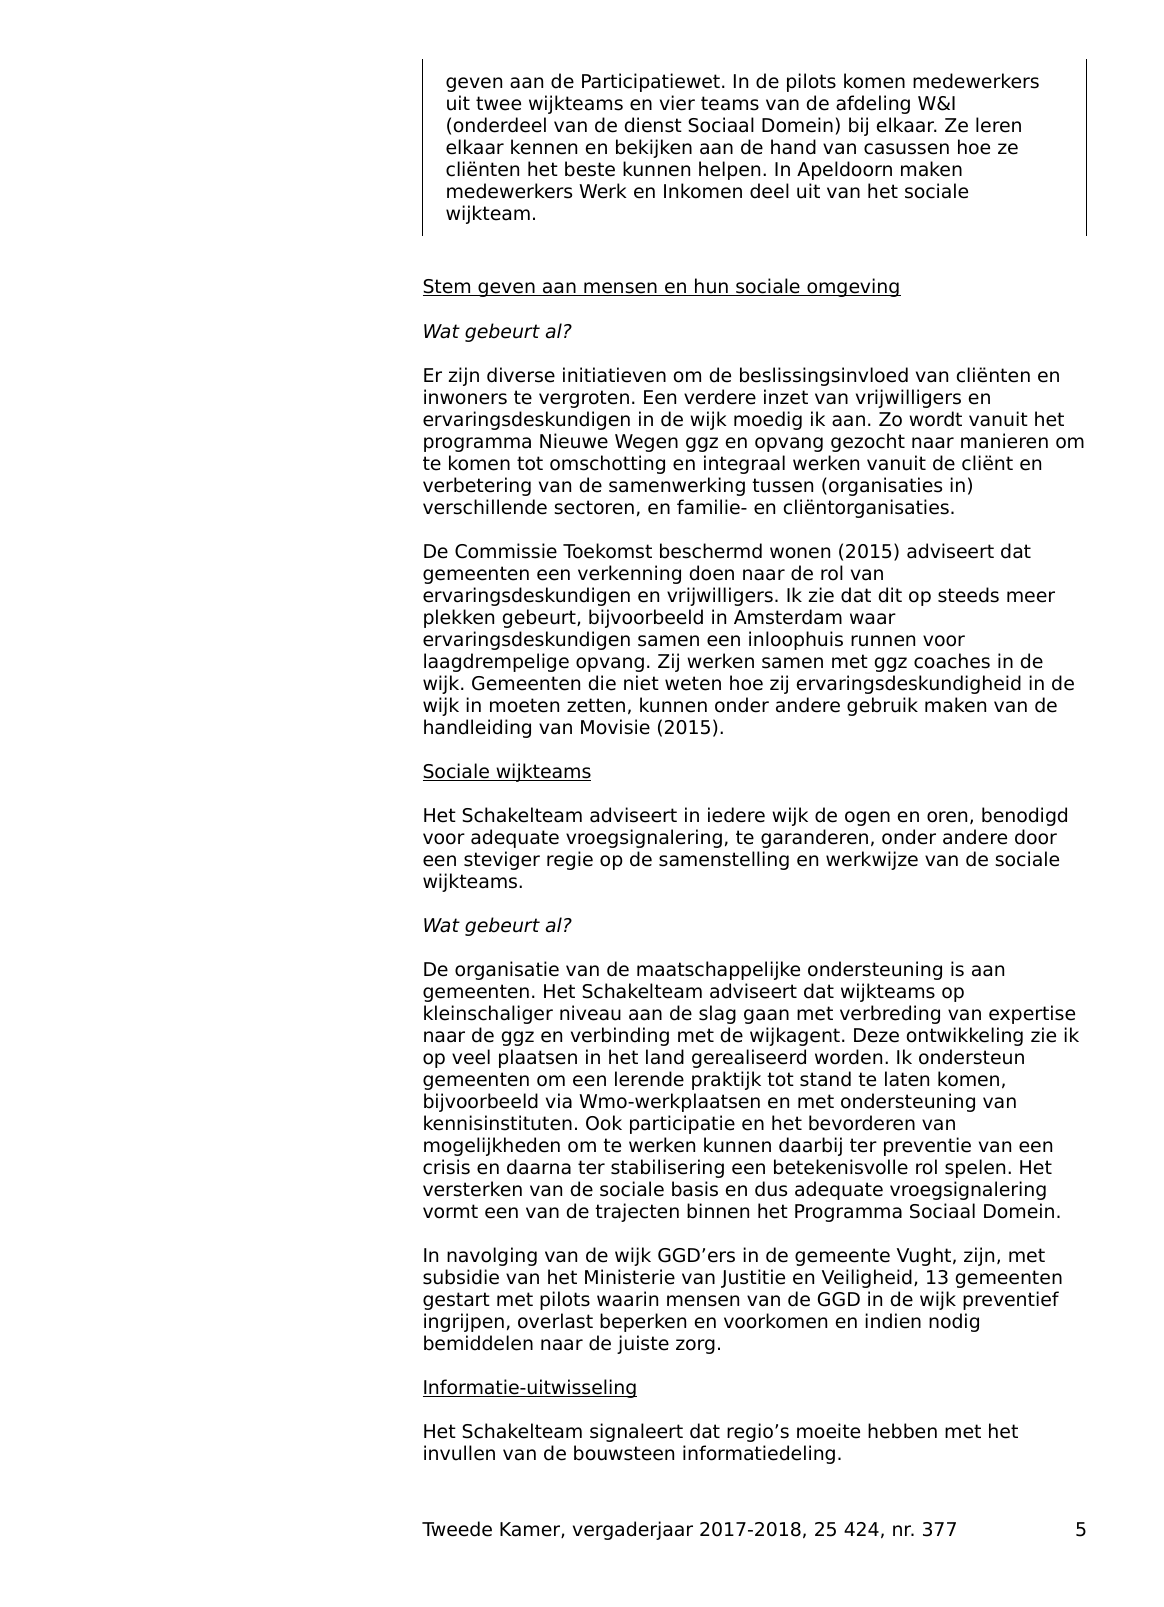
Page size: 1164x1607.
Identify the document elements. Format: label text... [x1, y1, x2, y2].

table_header geven aan de Participatiewet. In de pilots komen medewerkers uit twee wijkteams en vier teams van de afdeling W&I (onderdeel van de dienst Sociaal Domein) bij elkaar. Ze leren elkaar kennen en bekijken aan de hand van casussen hoe ze cliënten het beste kunnen helpen. In Apeldoorn maken medewerkers Werk en Inkomen deel uit van het sociale wijkteam. [423, 59, 1086, 236]
text De Commissie Toekomst beschermd wonen (2015) adviseert dat gemeenten een verkenning doen naar de rol van ervaringsdeskundigen en vrijwilligers. Ik zie dat dit op steeds meer plekken gebeurt, bijvoorbeeld in Amsterdam waar ervaringsdeskundigen samen een inloophuis runnen voor laagdrempelige opvang. Zij werken samen met ggz coaches in de wijk. Gemeenten die niet weten hoe zij ervaringsdeskundigheid in de wijk in moeten zetten, kunnen onder andere gebruik maken van de handleiding van Movisie (2015). [422, 541, 1087, 738]
subtitle Wat gebeurt al? [422, 321, 1087, 342]
text Het Schakelteam signaleert dat regio’s moeite hebben met het invullen van de bouwsteen informatiedeling. [422, 1421, 1087, 1465]
text In navolging van de wijk GGD’ers in de gemeente Vught, zijn, met subsidie van het Ministerie van Justitie en Veiligheid, 13 gemeenten gestart met pilots waarin mensen van de GGD in de wijk preventief ingrijpen, overlast beperken en voorkomen en indien nodig bemiddelen naar de juiste zorg. [422, 1245, 1087, 1355]
text Er zijn diverse initiatieven om de beslissingsinvloed van cliënten en inwoners te vergroten. Een verdere inzet van vrijwilligers en ervaringsdeskundigen in de wijk moedig ik aan. Zo wordt vanuit het programma Nieuwe Wegen ggz en opvang gezocht naar manieren om te komen tot omschotting en integraal werken vanuit de cliënt en verbetering van de samenwerking tussen (organisaties in) verschillende sectoren, en familie- en cliëntorganisaties. [422, 365, 1087, 518]
text De organisatie van de maatschappelijke ondersteuning is aan gemeenten. Het Schakelteam adviseert dat wijkteams op kleinschaliger niveau aan de slag gaan met verbreding van expertise naar de ggz en verbinding met de wijkagent. Deze ontwikkeling zie ik op veel plaatsen in het land gerealiseerd worden. Ik ondersteun gemeenten om een lerende praktijk tot stand te laten komen, bijvoorbeeld via Wmo-werkplaatsen en met ondersteuning van kennisinstituten. Ook participatie en het bevorderen van mogelijkheden om te werken kunnen daarbij ter preventie van een crisis en daarna ter stabilisering een betekenisvolle rol spelen. Het versterken van de sociale basis en dus adequate vroegsignalering vormt een van de trajecten binnen het Programma Sociaal Domein. [422, 959, 1087, 1223]
subtitle Informatie-uitwisseling [422, 1377, 1087, 1399]
text Het Schakelteam adviseert in iedere wijk de ogen en oren, benodigd voor adequate vroegsignalering, te garanderen, onder andere door een steviger regie op de samenstelling en werkwijze van de sociale wijkteams. [422, 805, 1087, 893]
subtitle Stem geven aan mensen en hun sociale omgeving [422, 276, 1087, 298]
subtitle Sociale wijkteams [422, 761, 1087, 783]
subtitle Wat gebeurt al? [422, 915, 1087, 937]
